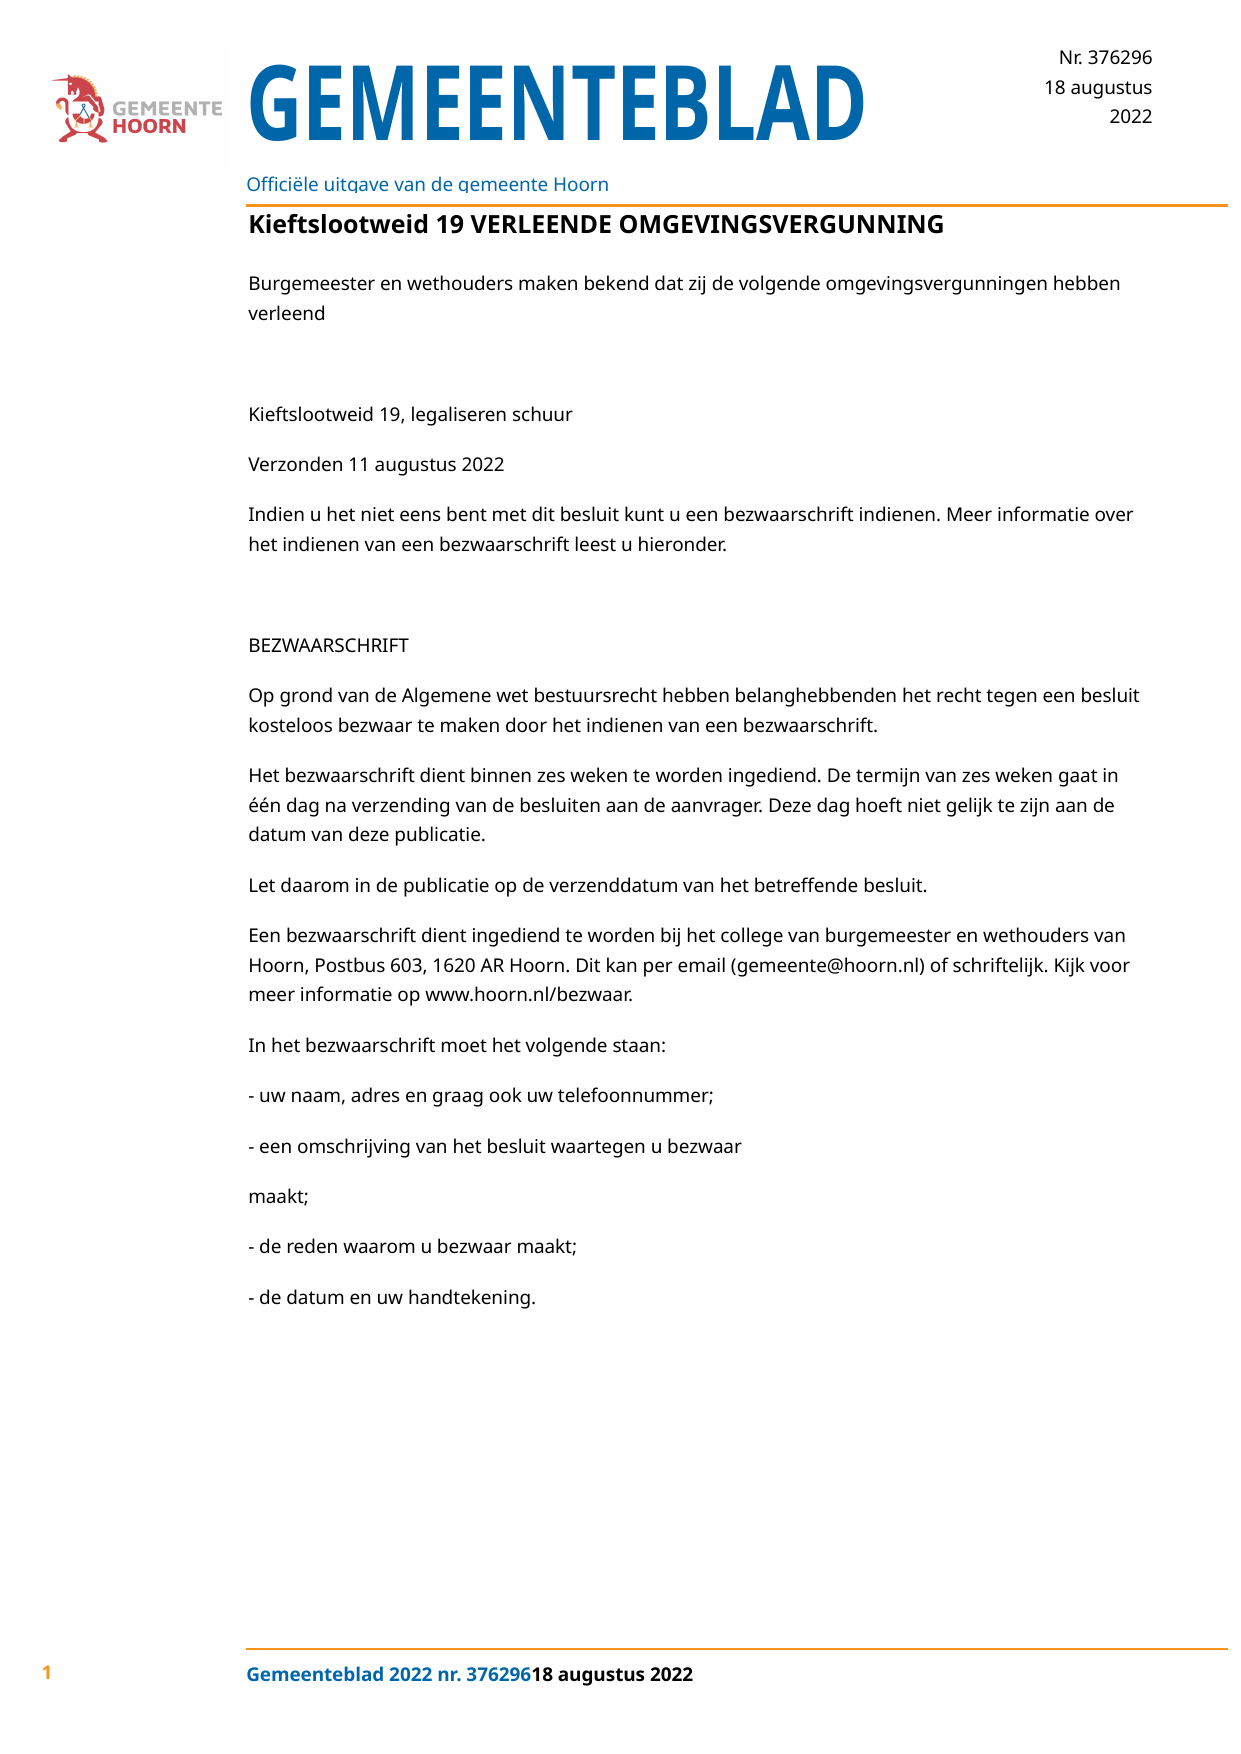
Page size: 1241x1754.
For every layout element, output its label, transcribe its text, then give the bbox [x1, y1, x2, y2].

text - de datum en uw handtekening. [248, 1284, 1152, 1310]
text Kieftslootweid 19, legaliseren schuur [248, 401, 1152, 426]
text - uw naam, adres en graag ook uw telefoonnummer; [248, 1082, 1152, 1108]
text Het bezwaarschrift dient binnen zes weken te worden ingediend. De termijn van zes weken gaat in één dag na verzending van de besluiten aan de aanvrager. Deze dag hoeft niet gelijk te zijn aan de datum van deze publicatie. [248, 762, 1152, 847]
text Verzonden 11 augustus 2022 [248, 451, 1152, 477]
text Burgemeester en wethouders maken bekend dat zij de volgende omgevingsvergunningen hebben verleend [248, 270, 1152, 326]
text maakt; [248, 1183, 1152, 1209]
text - een omschrijving van het besluit waartegen u bezwaar [248, 1133, 1152, 1158]
text Indien u het niet eens bent met dit besluit kunt u een bezwaarschrift indienen. Meer informatie over het indienen van een bezwaarschrift leest u hieronder. [248, 502, 1152, 557]
text Kieftslootweid 19 VERLEENDE OMGEVINGSVERGUNNING [248, 207, 1152, 241]
text Let daarom in de publicatie op de verzenddatum van het betreffende besluit. [248, 872, 1152, 898]
text - de reden waarom u bezwaar maakt; [248, 1234, 1152, 1259]
text In het bezwaarschrift moet het volgende staan: [248, 1032, 1152, 1058]
text Op grond van de Algemene wet bestuursrecht hebben belanghebbenden het recht tegen een besluit kosteloos bezwaar te maken door het indienen van een bezwaarschrift. [248, 682, 1152, 738]
text Een bezwaarschrift dient ingediend te worden bij het college van burgemeester en wethouders van Hoorn, Postbus 603, 1620 AR Hoorn. Dit kan per email (gemeente@hoorn.nl) of schriftelijk. Kijk voor meer informatie op www.hoorn.nl/bezwaar. [248, 922, 1152, 1007]
picture [41, 47, 231, 172]
text BEZWAARSCHRIFT [248, 632, 1152, 658]
